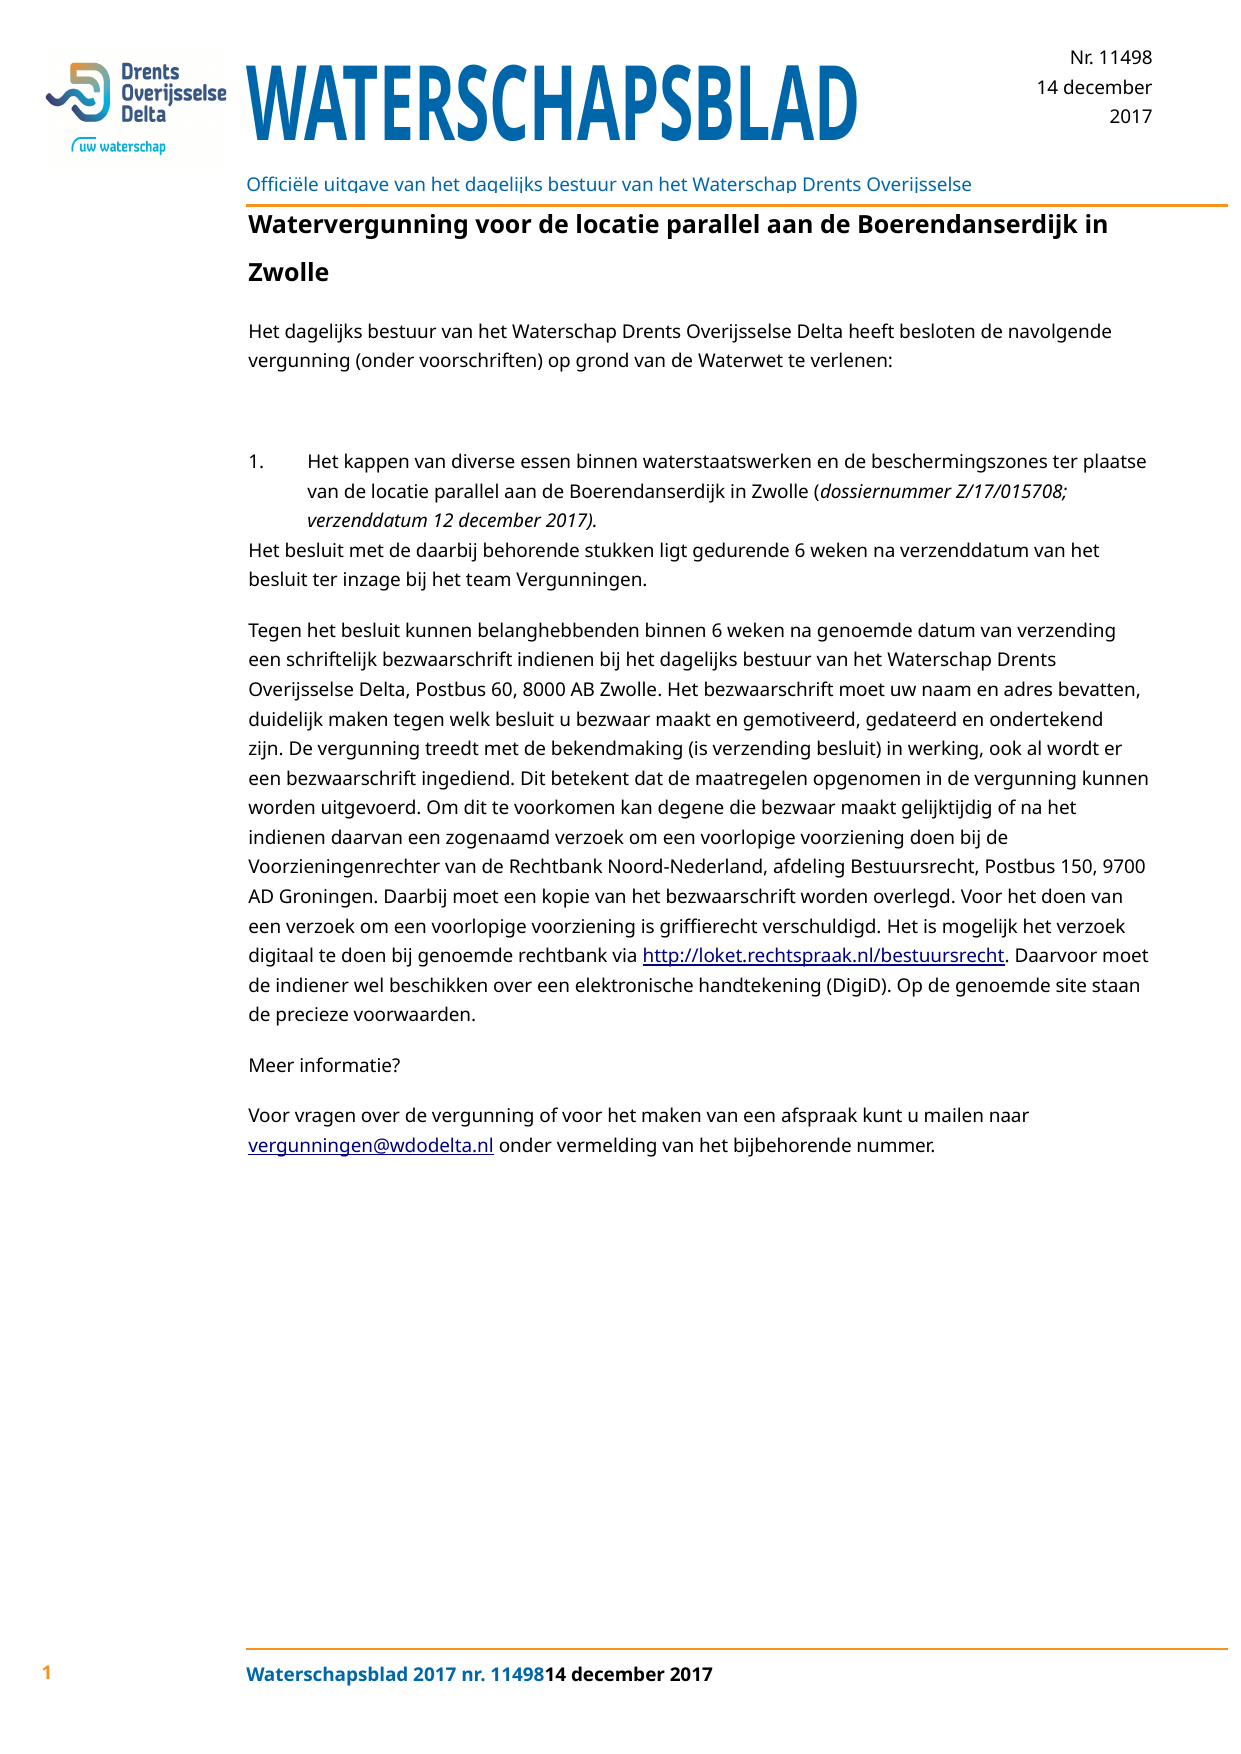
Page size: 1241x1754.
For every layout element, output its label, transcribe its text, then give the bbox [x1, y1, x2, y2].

text Meer informatie? [248, 1052, 1152, 1078]
text Tegen het besluit kunnen belanghebbenden binnen 6 weken na genoemde datum van verzending een schriftelijk bezwaarschrift indienen bij het dagelijks bestuur van het Waterschap Drents Overijsselse Delta, Postbus 60, 8000 AB Zwolle. Het bezwaarschrift moet uw naam en adres bevatten, duidelijk maken tegen welk besluit u bezwaar maakt en gemotiveerd, gedateerd en ondertekend zijn. De vergunning treedt met de bekendmaking (is verzending besluit) in werking, ook al wordt er een bezwaarschrift ingediend. Dit betekent dat de maatregelen opgenomen in de vergunning kunnen worden uitgevoerd. Om dit te voorkomen kan degene die bezwaar maakt gelijktijdig of na het indienen daarvan een zogenaamd verzoek om een voorlopige voorziening doen bij de Voorzieningenrechter van de Rechtbank Noord-Nederland, afdeling Bestuursrecht, Postbus 150, 9700 AD Groningen. Daarbij moet een kopie van het bezwaarschrift worden overlegd. Voor het doen van een verzoek om een voorlopige voorziening is griffierecht verschuldigd. Het is mogelijk het verzoek digitaal te doen bij genoemde rechtbank via http://loket.rechtspraak.nl/bestuursrecht. Daarvoor moet de indiener wel beschikken over een elektronische handtekening (DigiD). Op de genoemde site staan de precieze voorwaarden. [248, 617, 1152, 1027]
picture [41, 47, 231, 172]
text Voor vragen over de vergunning of voor het maken van een afspraak kunt u mailen naar vergunningen@wdodelta.nl onder vermelding van het bijbehorende nummer. [248, 1102, 1152, 1158]
text Het besluit met de daarbij behorende stukken ligt gedurende 6 weken na verzenddatum van het besluit ter inzage bij het team Vergunningen. [248, 537, 1152, 592]
text Watervergunning voor de locatie parallel aan de Boerendanserdijk in Zwolle [248, 207, 1152, 288]
list Het kappen van diverse essen binnen waterstaatswerken en de beschermingszones ter plaatse van de locatie parallel aan de Boerendanserdijk in Zwolle (dossiernummer Z/17/015708; verzenddatum 12 december 2017). [248, 448, 1152, 533]
text Het dagelijks bestuur van het Waterschap Drents Overijsselse Delta heeft besloten de navolgende vergunning (onder voorschriften) op grond van de Waterwet te verlenen: [248, 318, 1152, 373]
